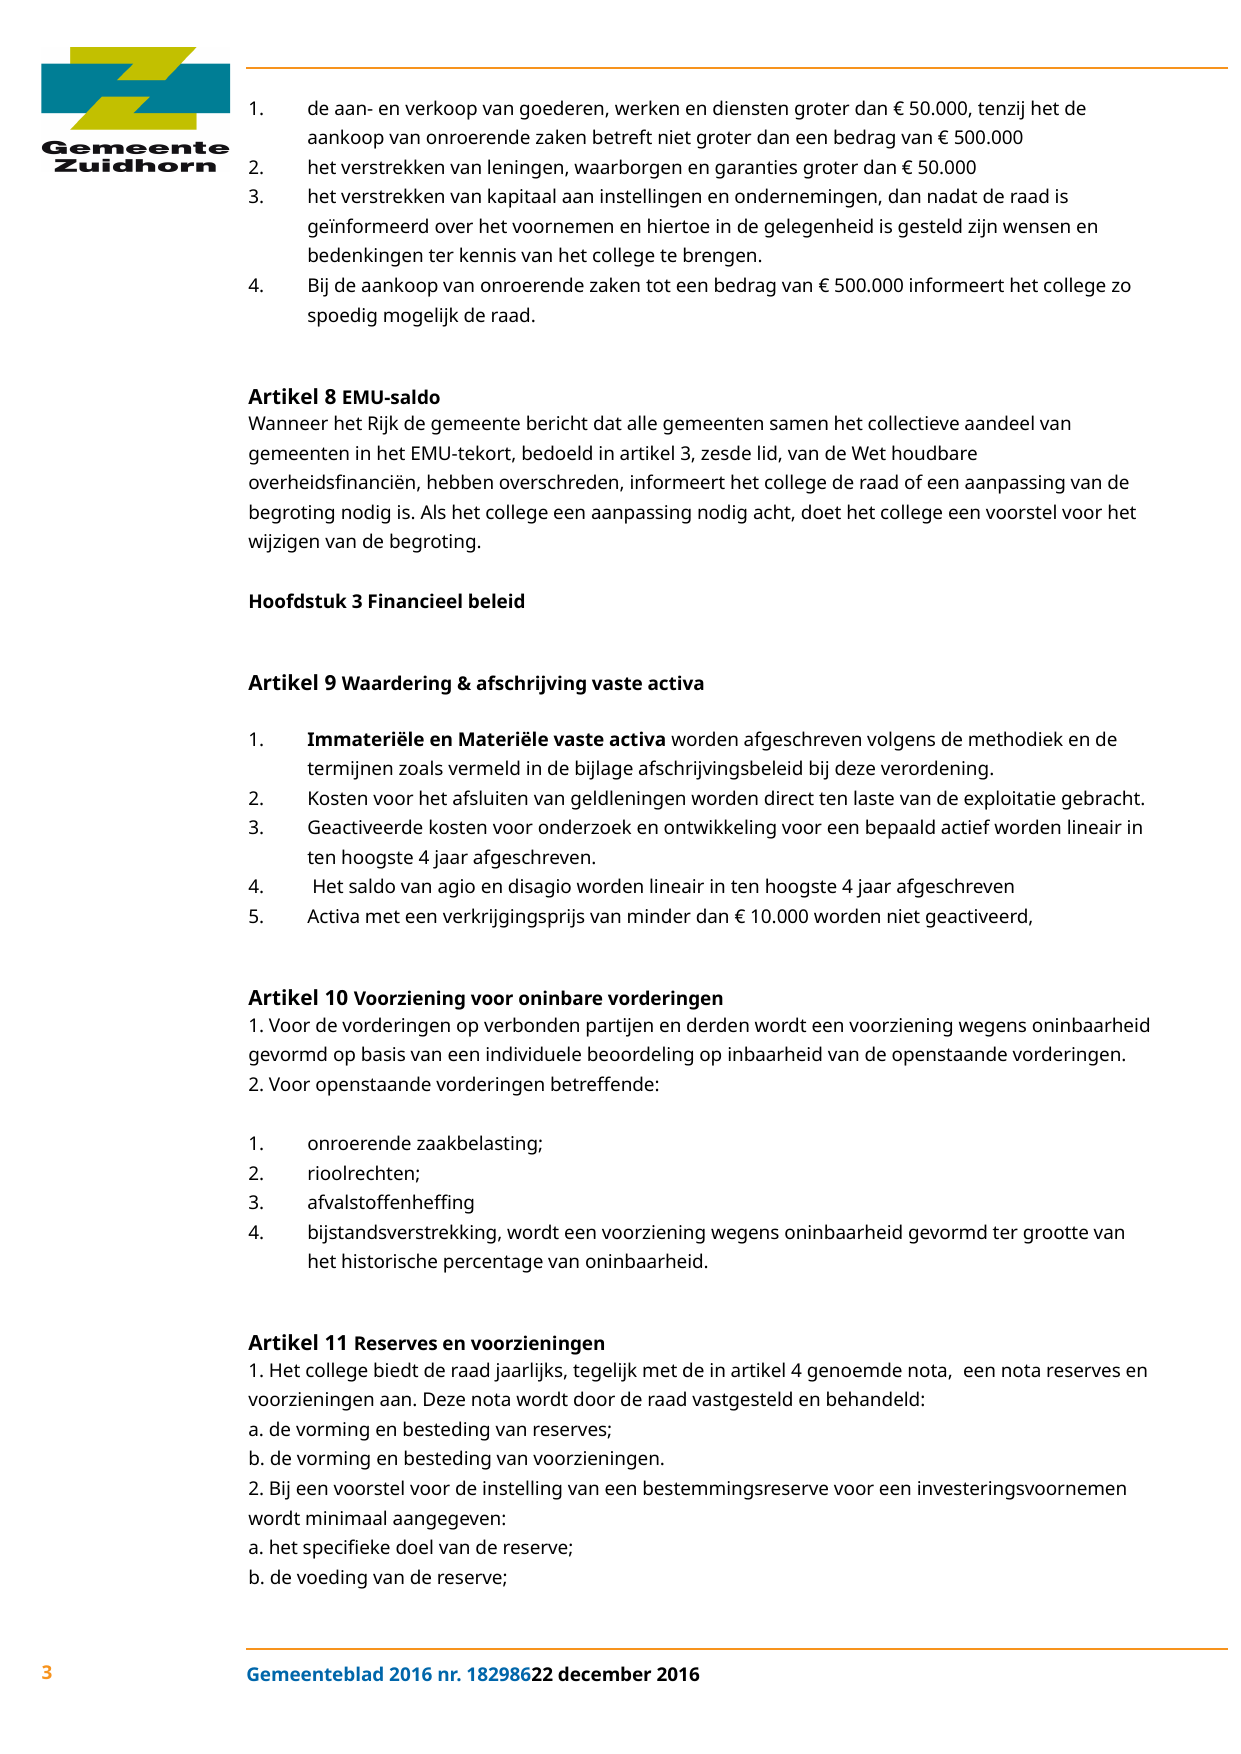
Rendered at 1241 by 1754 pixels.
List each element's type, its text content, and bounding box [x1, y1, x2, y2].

text Wanneer het Rijk de gemeente bericht dat alle gemeenten samen het collectieve aandeel van gemeenten in het EMU-tekort, bedoeld in artikel 3, zesde lid, van de Wet houdbare overheidsfinanciën, hebben overschreden, informeert het college de raad of een aanpassing van de begroting nodig is. Als het college een aanpassing nodig acht, doet het college een voorstel voor het wijzigen van de begroting. [248, 410, 1152, 554]
list Activa met een verkrijgingsprijs van minder dan € 10.000 worden niet geactiveerd, [248, 903, 1152, 929]
list rioolrechten; [248, 1160, 1152, 1185]
list het verstrekken van kapitaal aan instellingen en ondernemingen, dan nadat de raad is geïnformeerd over het voornemen en hiertoe in de gelegenheid is gesteld zijn wensen en bedenkingen ter kennis van het college te brengen. [248, 183, 1152, 268]
list Bij de aankoop van onroerende zaken tot een bedrag van € 500.000 informeert het college zo spoedig mogelijk de raad. [248, 272, 1152, 328]
text 1. Het college biedt de raad jaarlijks, tegelijk met de in artikel 4 genoemde nota, een nota reserves en voorzieningen aan. Deze nota wordt door de raad vastgesteld en behandeld: [248, 1357, 1152, 1412]
text 2. Bij een voorstel voor de instelling van een bestemmingsreserve voor een investeringsvoornemen wordt minimaal aangegeven: [248, 1475, 1152, 1531]
list onroerende zaakbelasting; [248, 1130, 1152, 1156]
text Hoofdstuk 3 Financieel beleid [248, 588, 1152, 613]
text a. de vorming en besteding van reserves; [248, 1416, 1152, 1442]
list Immateriële en Materiële vaste activa worden afgeschreven volgens de methodiek en de termijnen zoals vermeld in de bijlage afschrijvingsbeleid bij deze verordening. [248, 726, 1152, 781]
text Artikel 10 Voorziening voor oninbare vorderingen [248, 983, 1152, 1012]
text b. de vorming en besteding van voorzieningen. [248, 1446, 1152, 1471]
list afvalstoffenheffing [248, 1189, 1152, 1215]
text b. de voeding van de reserve; [248, 1564, 1152, 1590]
list bijstandsverstrekking, wordt een voorziening wegens oninbaarheid gevormd ter grootte van het historische percentage van oninbaarheid. [248, 1219, 1152, 1274]
list de aan- en verkoop van goederen, werken en diensten groter dan € 50.000, tenzij het de aankoop van onroerende zaken betreft niet groter dan een bedrag van € 500.000 [248, 95, 1152, 150]
text 2. Voor openstaande vorderingen betreffende: [248, 1071, 1152, 1097]
list Kosten voor het afsluiten van geldleningen worden direct ten laste van de exploitatie gebracht. [248, 785, 1152, 811]
list het verstrekken van leningen, waarborgen en garanties groter dan € 50.000 [248, 154, 1152, 180]
list Geactiveerde kosten voor onderzoek en ontwikkeling voor een bepaald actief worden lineair in ten hoogste 4 jaar afgeschreven. [248, 814, 1152, 870]
text Artikel 9 Waardering & afschrijving vaste activa [248, 668, 1152, 696]
text Artikel 8 EMU-saldo [248, 382, 1152, 410]
text a. het specifieke doel van de reserve; [248, 1534, 1152, 1560]
list Het saldo van agio en disagio worden lineair in ten hoogste 4 jaar afgeschreven [248, 874, 1152, 899]
picture [41, 47, 231, 172]
text 1. Voor de vorderingen op verbonden partijen en derden wordt een voorziening wegens oninbaarheid gevormd op basis van een individuele beoordeling op inbaarheid van de openstaande vorderingen. [248, 1012, 1152, 1067]
text Artikel 11 Reserves en voorzieningen [248, 1328, 1152, 1357]
